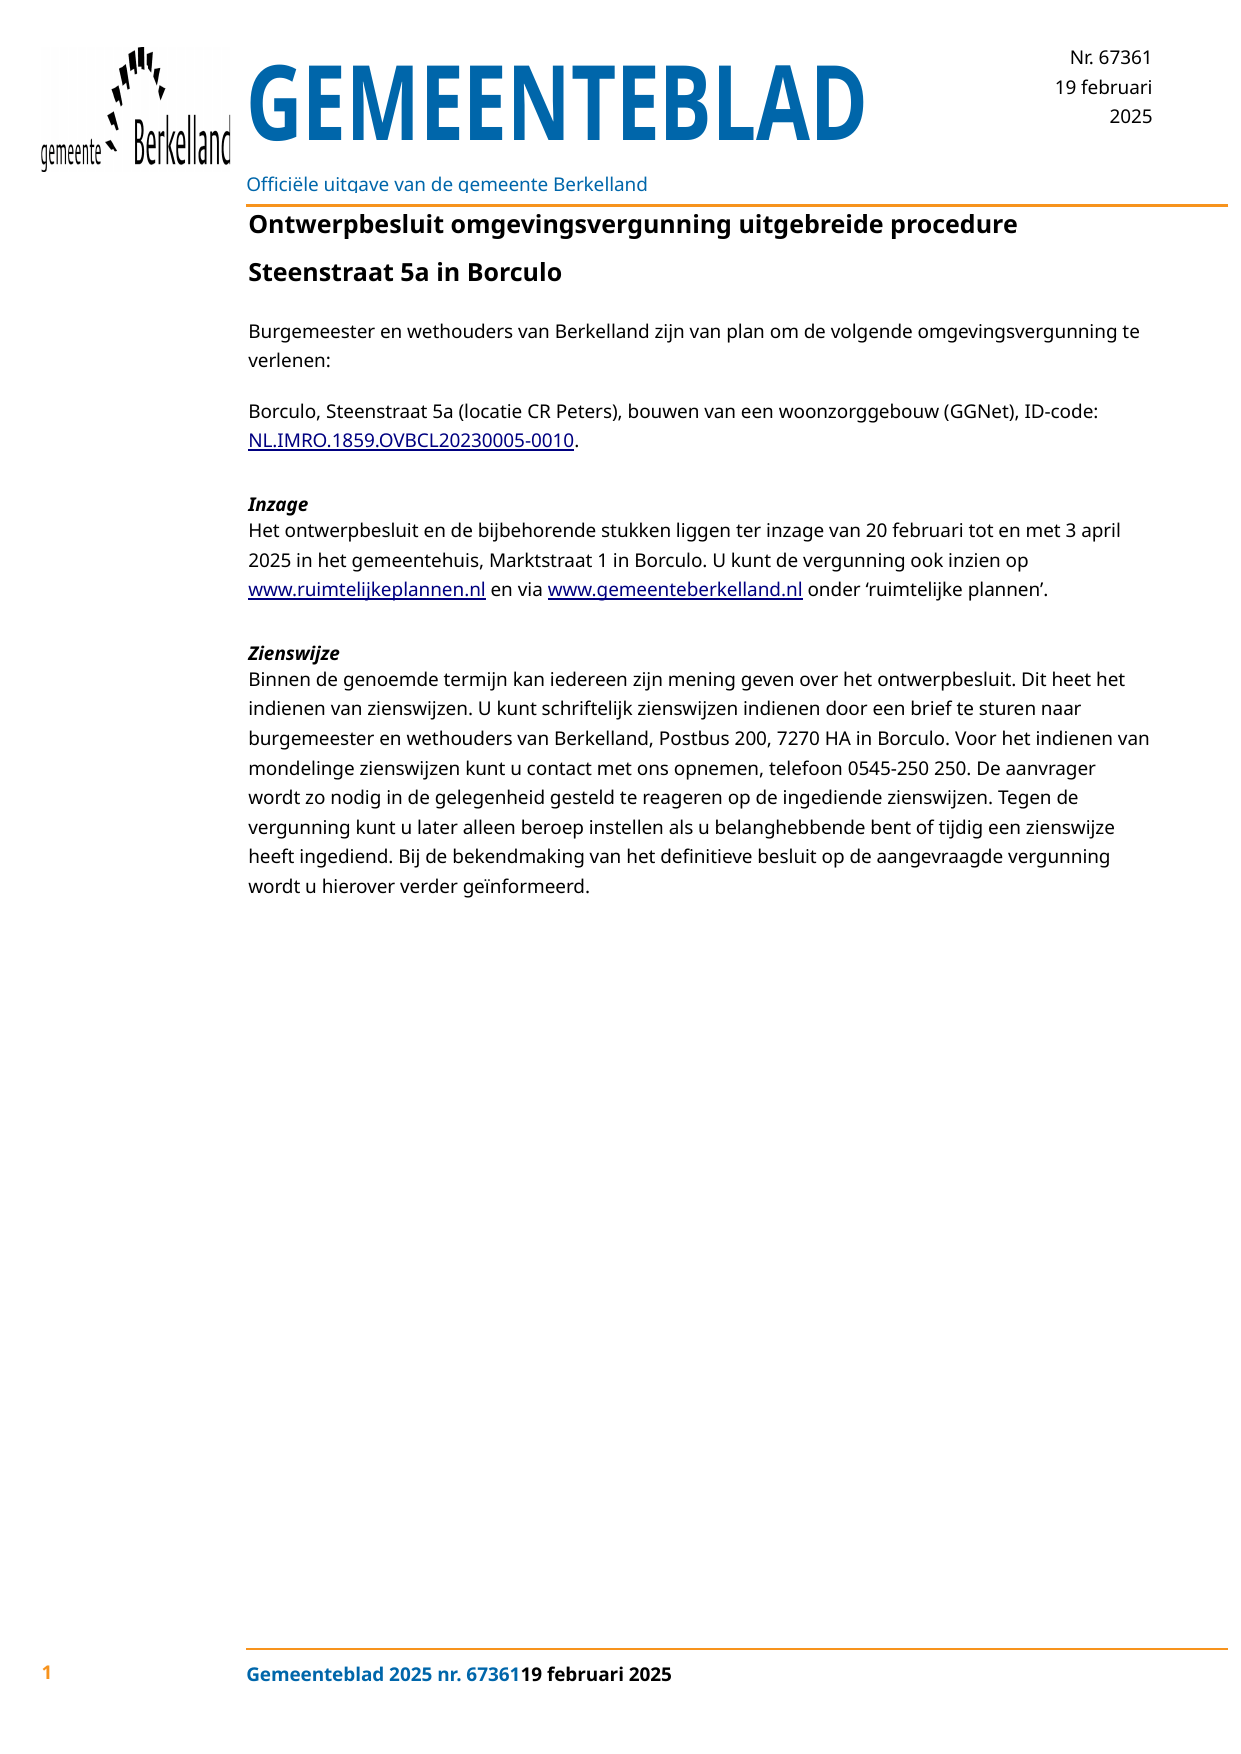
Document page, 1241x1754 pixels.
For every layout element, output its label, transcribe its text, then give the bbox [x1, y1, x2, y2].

text Inzage [248, 491, 1152, 517]
text Burgemeester en wethouders van Berkelland zijn van plan om de volgende omgevingsvergunning te verlenen: [248, 318, 1152, 373]
text Het ontwerpbesluit en de bijbehorende stukken liggen ter inzage van 20 februari tot en met 3 april 2025 in het gemeentehuis, Marktstraat 1 in Borculo. U kunt de vergunning ook inzien op www.ruimtelijkeplannen.nl en via www.gemeenteberkelland.nl onder ‘ruimtelijke plannen’. [248, 517, 1152, 602]
text Binnen de genoemde termijn kan iedereen zijn mening geven over het ontwerpbesluit. Dit heet het indienen van zienswijzen. U kunt schriftelijk zienswijzen indienen door een brief te sturen naar burgemeester en wethouders van Berkelland, Postbus 200, 7270 HA in Borculo. Voor het indienen van mondelinge zienswijzen kunt u contact met ons opnemen, telefoon 0545-250 250. De aanvrager wordt zo nodig in de gelegenheid gesteld te reageren op de ingediende zienswijzen. Tegen de vergunning kunt u later alleen beroep instellen als u belanghebbende bent of tijdig een zienswijze heeft ingediend. Bij de bekendmaking van het definitieve besluit op de aangevraagde vergunning wordt u hierover verder geïnformeerd. [248, 666, 1152, 899]
picture [41, 47, 231, 172]
text Ontwerpbesluit omgevingsvergunning uitgebreide procedure Steenstraat 5a in Borculo [248, 207, 1152, 288]
text Borculo, Steenstraat 5a (locatie CR Peters), bouwen van een woonzorggebouw (GGNet), ID-code: NL.IMRO.1859.OVBCL20230005-0010. [248, 398, 1152, 453]
text Zienswijze [248, 640, 1152, 666]
